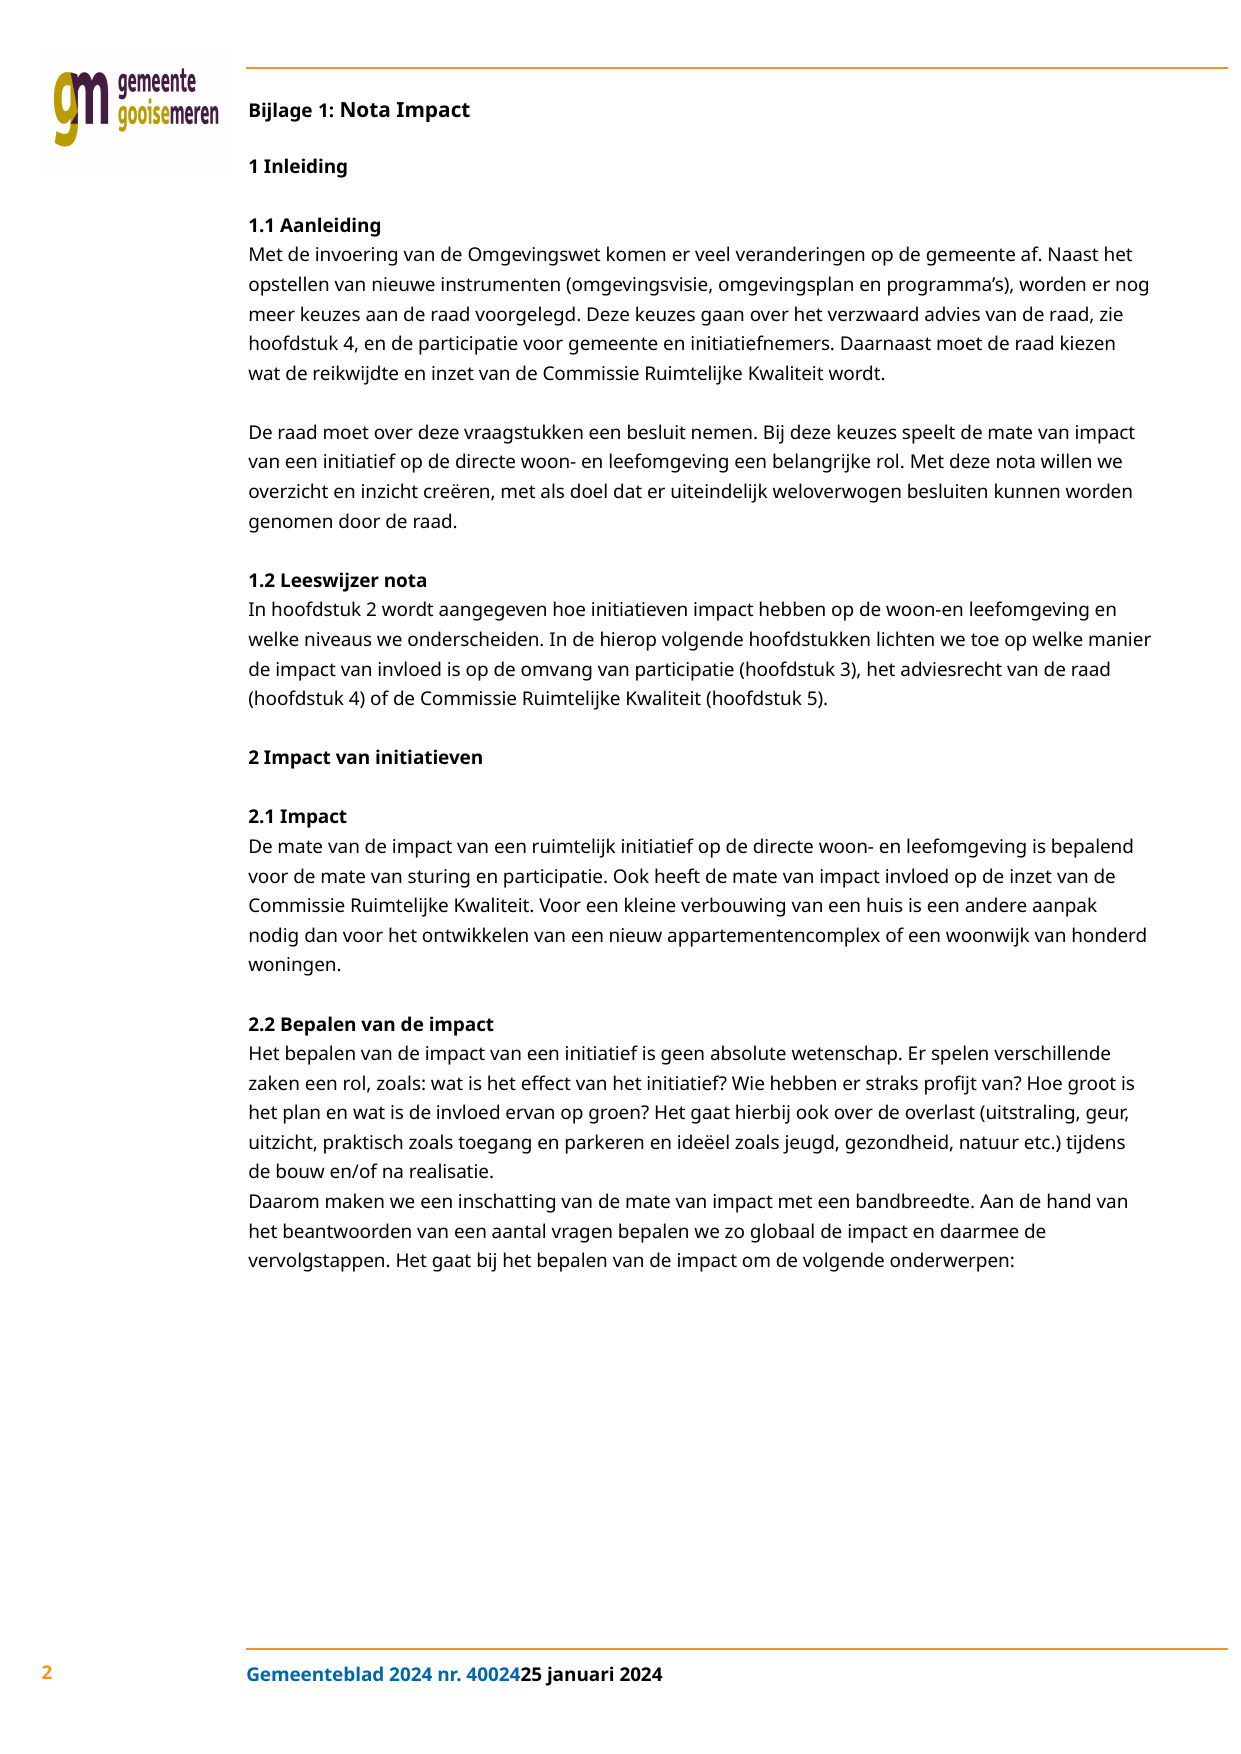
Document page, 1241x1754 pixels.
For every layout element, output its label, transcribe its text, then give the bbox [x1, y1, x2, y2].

text 1 Inleiding [248, 153, 1152, 179]
text 2 Impact van initiatieven [248, 744, 1152, 770]
text 2.1 Impact [248, 804, 1152, 829]
text Bijlage 1: Nota Impact [248, 95, 1152, 123]
text Het bepalen van de impact van een initiatief is geen absolute wetenschap. Er spelen verschillende zaken een rol, zoals: wat is het effect van het initiatief? Wie hebben er straks profijt van? Hoe groot is het plan en wat is de invloed ervan op groen? Het gaat hierbij ook over de overlast (uitstraling, geur, uitzicht, praktisch zoals toegang en parkeren en ideëel zoals jeugd, gezondheid, natuur etc.) tijdens de bouw en/of na realisatie. [248, 1040, 1152, 1184]
text Daarom maken we een inschatting van de mate van impact met een bandbreedte. Aan de hand van het beantwoorden van een aantal vragen bepalen we zo globaal de impact en daarmee de vervolgstappen. Het gaat bij het bepalen van de impact om de volgende onderwerpen: [248, 1188, 1152, 1273]
text In hoofdstuk 2 wordt aangegeven hoe initiatieven impact hebben op de woon-en leefomgeving en welke niveaus we onderscheiden. In de hierop volgende hoofdstukken lichten we toe op welke manier de impact van invloed is op de omvang van participatie (hoofdstuk 3), het adviesrecht van de raad (hoofdstuk 4) of de Commissie Ruimtelijke Kwaliteit (hoofdstuk 5). [248, 597, 1152, 711]
text 1.2 Leeswijzer nota [248, 567, 1152, 593]
text 2.2 Bepalen van de impact [248, 1011, 1152, 1037]
text Met de invoering van de Omgevingswet komen er veel veranderingen op de gemeente af. Naast het opstellen van nieuwe instrumenten (omgevingsvisie, omgevingsplan en programma’s), worden er nog meer keuzes aan de raad voorgelegd. Deze keuzes gaan over het verzwaard advies van de raad, zie hoofdstuk 4, en de participatie voor gemeente en initiatiefnemers. Daarnaast moet de raad kiezen wat de reikwijdte en inzet van de Commissie Ruimtelijke Kwaliteit wordt. [248, 242, 1152, 386]
text De mate van de impact van een ruimtelijk initiatief op de directe woon- en leefomgeving is bepalend voor de mate van sturing en participatie. Ook heeft de mate van impact invloed op de inzet van de Commissie Ruimtelijke Kwaliteit. Voor een kleine verbouwing van een huis is een andere aanpak nodig dan voor het ontwikkelen van een nieuw appartementencomplex of een woonwijk van honderd woningen. [248, 833, 1152, 977]
picture [41, 47, 231, 172]
text 1.1 Aanleiding [248, 212, 1152, 238]
text De raad moet over deze vraagstukken een besluit nemen. Bij deze keuzes speelt de mate van impact van een initiatief op de directe woon- en leefomgeving een belangrijke rol. Met deze nota willen we overzicht en inzicht creëren, met als doel dat er uiteindelijk weloverwogen besluiten kunnen worden genomen door de raad. [248, 419, 1152, 534]
